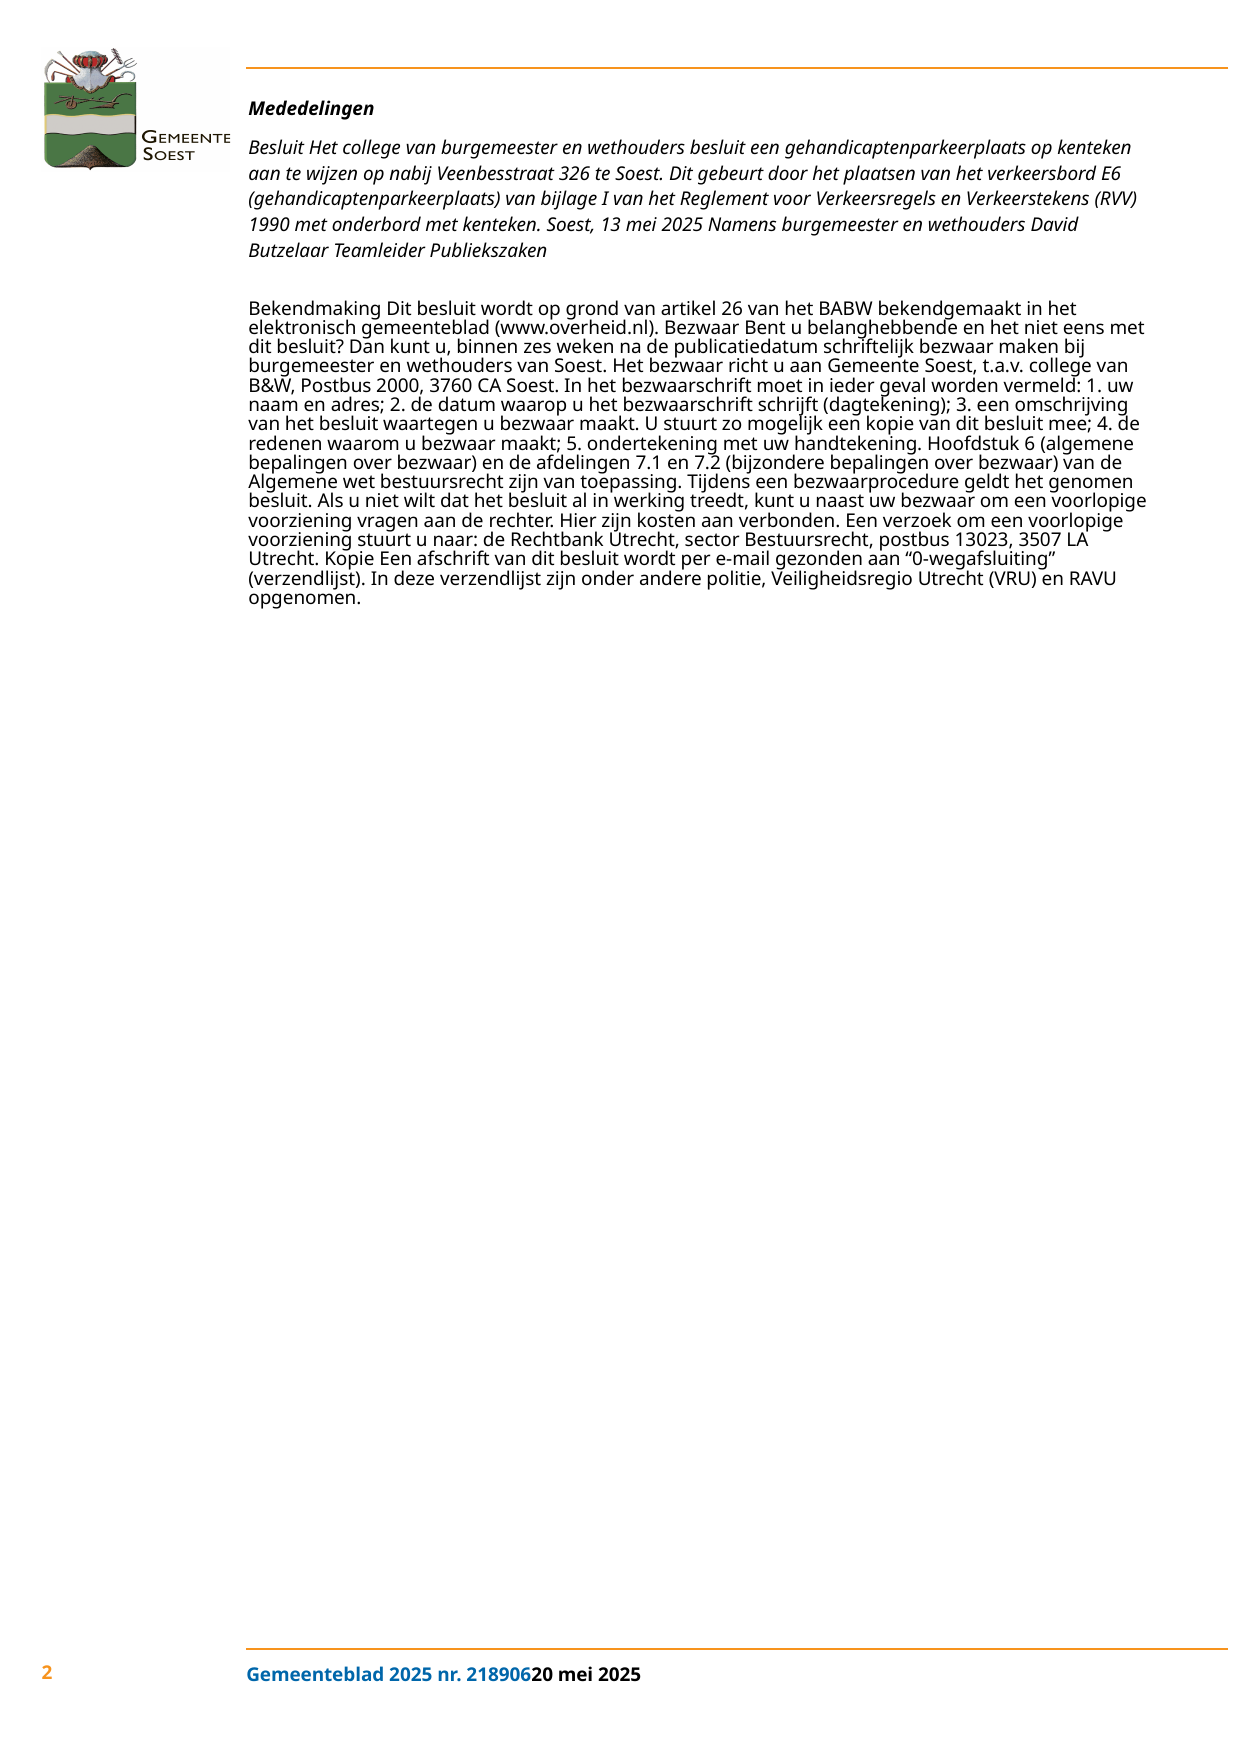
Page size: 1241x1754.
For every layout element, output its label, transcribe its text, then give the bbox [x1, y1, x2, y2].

picture [41, 47, 231, 172]
text Besluit Het college van burgemeester en wethouders besluit een gehandicaptenparkeerplaats op kenteken aan te wijzen op nabij Veenbesstraat 326 te Soest. Dit gebeurt door het plaatsen van het verkeersbord E6 (gehandicaptenparkeerplaats) van bijlage I van het Reglement voor Verkeersregels en Verkeerstekens (RVV) 1990 met onderbord met kenteken. Soest, 13 mei 2025 Namens burgemeester en wethouders David Butzelaar Teamleider Publiekszaken [248, 134, 1152, 263]
text Bekendmaking Dit besluit wordt op grond van artikel 26 van het BABW bekendgemaakt in het elektronisch gemeenteblad (www.overheid.nl). Bezwaar Bent u belanghebbende en het niet eens met dit besluit? Dan kunt u, binnen zes weken na de publicatiedatum schriftelijk bezwaar maken bij burgemeester en wethouders van Soest. Het bezwaar richt u aan Gemeente Soest, t.a.v. college van B&W, Postbus 2000, 3760 CA Soest. In het bezwaarschrift moet in ieder geval worden vermeld: 1. uw naam en adres; 2. de datum waarop u het bezwaarschrift schrijft (dagtekening); 3. een omschrijving van het besluit waartegen u bezwaar maakt. U stuurt zo mogelijk een kopie van dit besluit mee; 4. de redenen waarom u bezwaar maakt; 5. ondertekening met uw handtekening. Hoofdstuk 6 (algemene bepalingen over bezwaar) en de afdelingen 7.1 en 7.2 (bijzondere bepalingen over bezwaar) van de Algemene wet bestuursrecht zijn van toepassing. Tijdens een bezwaarprocedure geldt het genomen besluit. Als u niet wilt dat het besluit al in werking treedt, kunt u naast uw bezwaar om een voorlopige voorziening vragen aan de rechter. Hier zijn kosten aan verbonden. Een verzoek om een voorlopige voorziening stuurt u naar: de Rechtbank Utrecht, sector Bestuursrecht, postbus 13023, 3507 LA Utrecht. Kopie Een afschrift van dit besluit wordt per e-mail gezonden aan “0-wegafsluiting” (verzendlijst). In deze verzendlijst zijn onder andere politie, Veiligheidsregio Utrecht (VRU) en RAVU opgenomen. [248, 300, 1152, 608]
text Mededelingen [248, 95, 1152, 121]
